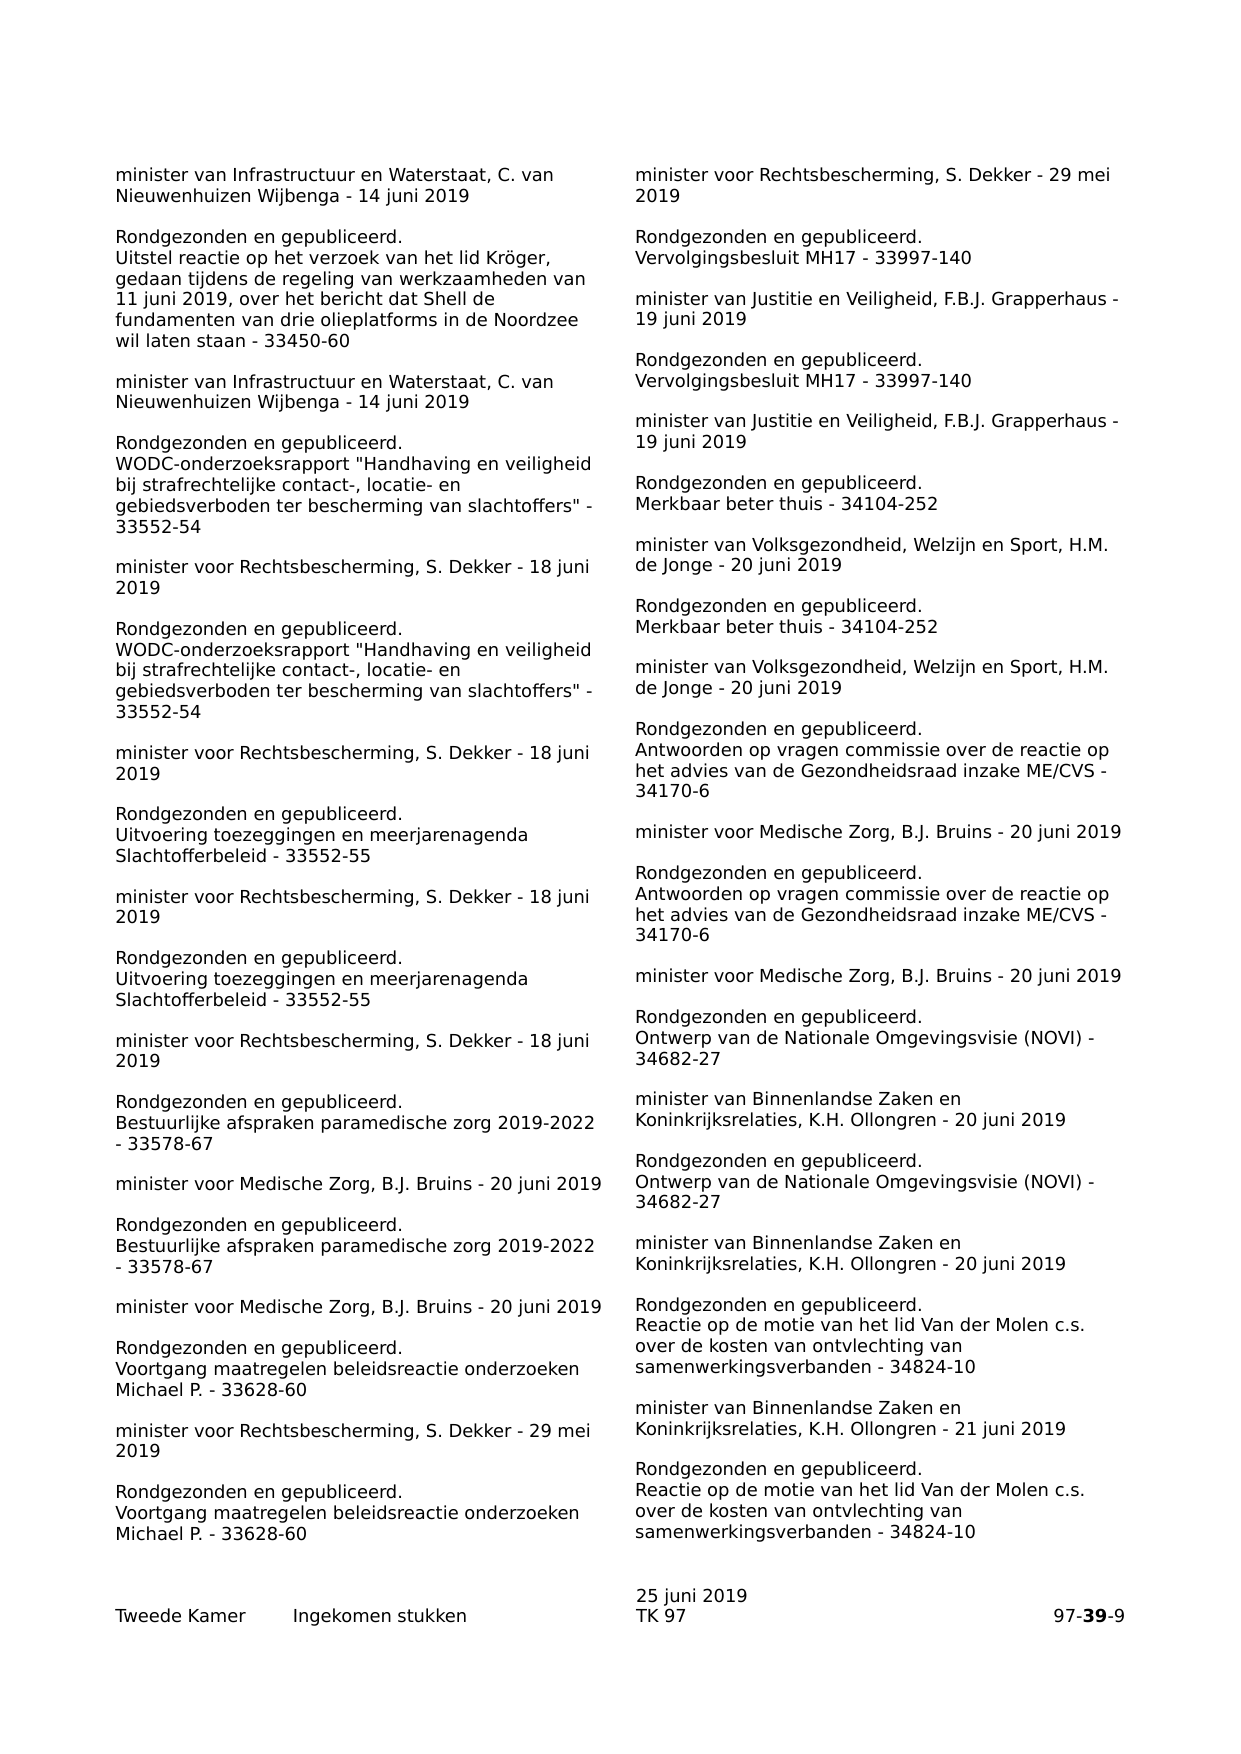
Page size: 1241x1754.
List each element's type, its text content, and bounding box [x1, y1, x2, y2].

text Bestuurlijke afspraken paramedische zorg 2019-2022 - 33578-67 [115, 1236, 605, 1277]
text Vervolgingsbesluit MH17 - 33997-140 [635, 371, 1125, 391]
text Merkbaar beter thuis - 34104-252 [635, 493, 1125, 514]
text Rondgezonden en gepubliceerd. [635, 596, 1125, 617]
text minister voor Medische Zorg, B.J. Bruins - 20 juni 2019 [115, 1174, 605, 1195]
text Rondgezonden en gepubliceerd. [635, 1151, 1125, 1171]
text Rondgezonden en gepubliceerd. [635, 863, 1125, 883]
text minister van Justitie en Veiligheid, F.B.J. Grapperhaus - 19 juni 2019 [635, 411, 1125, 453]
text Bestuurlijke afspraken paramedische zorg 2019-2022 - 33578-67 [115, 1113, 605, 1154]
text minister voor Rechtsbescherming, S. Dekker - 18 juni 2019 [115, 557, 605, 599]
text Rondgezonden en gepubliceerd. [115, 804, 605, 825]
text Antwoorden op vragen commissie over de reactie op het advies van de Gezondheidsraad inzake ME/CVS - 34170-6 [635, 739, 1125, 802]
text Rondgezonden en gepubliceerd. [115, 1338, 605, 1359]
text Rondgezonden en gepubliceerd. [115, 1482, 605, 1503]
text Rondgezonden en gepubliceerd. [115, 433, 605, 454]
text Rondgezonden en gepubliceerd. [635, 350, 1125, 371]
text Voortgang maatregelen beleidsreactie onderzoeken Michael P. - 33628-60 [115, 1503, 605, 1544]
text Antwoorden op vragen commissie over de reactie op het advies van de Gezondheidsraad inzake ME/CVS - 34170-6 [635, 883, 1125, 946]
text Reactie op de motie van het lid Van der Molen c.s. over de kosten van ontvlechting van samenwerkingsverbanden - 34824-10 [635, 1315, 1125, 1378]
text Merkbaar beter thuis - 34104-252 [635, 617, 1125, 637]
text minister voor Medische Zorg, B.J. Bruins - 20 juni 2019 [635, 966, 1125, 987]
text minister van Justitie en Veiligheid, F.B.J. Grapperhaus - 19 juni 2019 [635, 288, 1125, 330]
text Rondgezonden en gepubliceerd. [115, 619, 605, 639]
text Rondgezonden en gepubliceerd. [115, 948, 605, 969]
text Ontwerp van de Nationale Omgevingsvisie (NOVI) - 34682-27 [635, 1027, 1125, 1069]
text minister van Volksgezondheid, Welzijn en Sport, H.M. de Jonge - 20 juni 2019 [635, 534, 1125, 576]
text Uitvoering toezeggingen en meerjarenagenda Slachtofferbeleid - 33552-55 [115, 825, 605, 867]
text Rondgezonden en gepubliceerd. [635, 473, 1125, 493]
text Uitstel reactie op het verzoek van het lid Kröger, gedaan tijdens de regeling van werkzaamheden van 11 juni 2019, over het bericht dat Shell de fundamenten van drie olieplatforms in de Noordzee wil laten staan - 33450-60 [115, 247, 605, 352]
text Rondgezonden en gepubliceerd. [115, 1092, 605, 1113]
text Rondgezonden en gepubliceerd. [635, 227, 1125, 247]
text minister van Binnenlandse Zaken en Koninkrijksrelaties, K.H. Ollongren - 20 juni 2019 [635, 1089, 1125, 1131]
text minister voor Medische Zorg, B.J. Bruins - 20 juni 2019 [115, 1297, 605, 1318]
text minister voor Rechtsbescherming, S. Dekker - 18 juni 2019 [115, 1030, 605, 1072]
text Voortgang maatregelen beleidsreactie onderzoeken Michael P. - 33628-60 [115, 1359, 605, 1401]
text minister voor Rechtsbescherming, S. Dekker - 29 mei 2019 [635, 165, 1125, 207]
text minister voor Rechtsbescherming, S. Dekker - 18 juni 2019 [115, 887, 605, 928]
text WODC-onderzoeksrapport "Handhaving en veiligheid bij strafrechtelijke contact-, locatie- en gebiedsverboden ter bescherming van slachtoffers" - 33552-54 [115, 639, 605, 723]
text Ontwerp van de Nationale Omgevingsvisie (NOVI) - 34682-27 [635, 1171, 1125, 1213]
text Rondgezonden en gepubliceerd. [635, 719, 1125, 739]
text minister van Infrastructuur en Waterstaat, C. van Nieuwenhuizen Wijbenga - 14 juni 2019 [115, 372, 605, 413]
text Rondgezonden en gepubliceerd. [115, 227, 605, 247]
text Vervolgingsbesluit MH17 - 33997-140 [635, 247, 1125, 268]
text minister voor Rechtsbescherming, S. Dekker - 18 juni 2019 [115, 743, 605, 784]
text Rondgezonden en gepubliceerd. [635, 1007, 1125, 1027]
text minister voor Rechtsbescherming, S. Dekker - 29 mei 2019 [115, 1421, 605, 1462]
text Rondgezonden en gepubliceerd. [635, 1459, 1125, 1480]
text minister van Volksgezondheid, Welzijn en Sport, H.M. de Jonge - 20 juni 2019 [635, 657, 1125, 699]
text minister van Infrastructuur en Waterstaat, C. van Nieuwenhuizen Wijbenga - 14 juni 2019 [115, 165, 605, 207]
text WODC-onderzoeksrapport "Handhaving en veiligheid bij strafrechtelijke contact-, locatie- en gebiedsverboden ter bescherming van slachtoffers" - 33552-54 [115, 454, 605, 537]
text minister voor Medische Zorg, B.J. Bruins - 20 juni 2019 [635, 822, 1125, 843]
text Uitvoering toezeggingen en meerjarenagenda Slachtofferbeleid - 33552-55 [115, 969, 605, 1010]
text Rondgezonden en gepubliceerd. [635, 1294, 1125, 1315]
text minister van Binnenlandse Zaken en Koninkrijksrelaties, K.H. Ollongren - 20 juni 2019 [635, 1233, 1125, 1274]
text minister van Binnenlandse Zaken en Koninkrijksrelaties, K.H. Ollongren - 21 juni 2019 [635, 1398, 1125, 1439]
text Rondgezonden en gepubliceerd. [115, 1215, 605, 1236]
text Reactie op de motie van het lid Van der Molen c.s. over de kosten van ontvlechting van samenwerkingsverbanden - 34824-10 [635, 1480, 1125, 1542]
